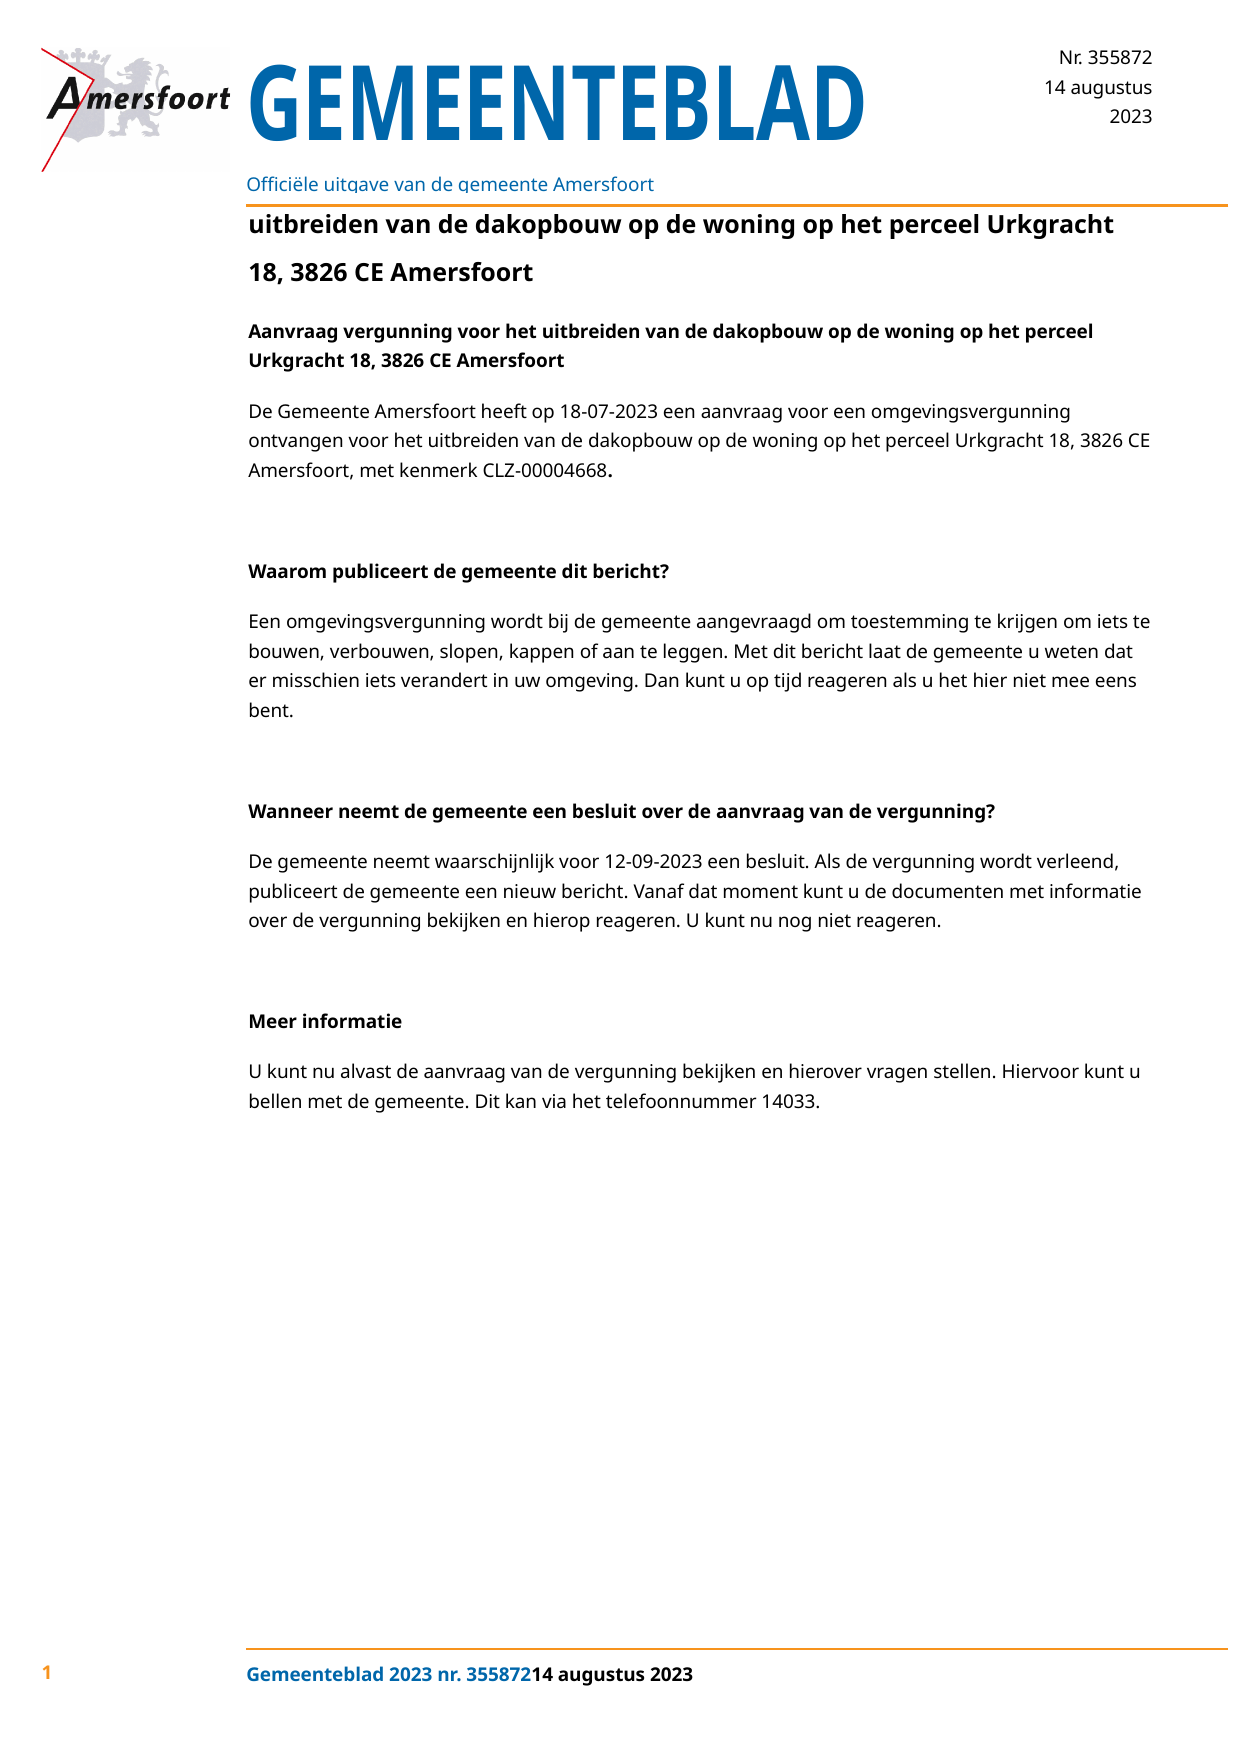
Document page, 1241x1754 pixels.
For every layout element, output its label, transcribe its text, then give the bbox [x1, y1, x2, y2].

text Wanneer neemt de gemeente een besluit over de aanvraag van de vergunning? [248, 798, 1152, 824]
text Een omgevingsvergunning wordt bij de gemeente aangevraagd om toestemming te krijgen om iets te bouwen, verbouwen, slopen, kappen of aan te leggen. Met dit bericht laat de gemeente u weten dat er misschien iets verandert in uw omgeving. Dan kunt u op tijd reageren als u het hier niet mee eens bent. [248, 608, 1152, 723]
text De Gemeente Amersfoort heeft op 18-07-2023 een aanvraag voor een omgevingsvergunning ontvangen voor het uitbreiden van de dakopbouw op de woning op het perceel Urkgracht 18, 3826 CE Amersfoort, met kenmerk CLZ-00004668. [248, 398, 1152, 483]
text U kunt nu alvast de aanvraag van de vergunning bekijken en hierover vragen stellen. Hiervoor kunt u bellen met de gemeente. Dit kan via het telefoonnummer 14033. [248, 1059, 1152, 1114]
text uitbreiden van de dakopbouw op de woning op het perceel Urkgracht 18, 3826 CE Amersfoort [248, 207, 1152, 288]
text Aanvraag vergunning voor het uitbreiden van de dakopbouw op de woning op het perceel Urkgracht 18, 3826 CE Amersfoort [248, 318, 1152, 373]
text De gemeente neemt waarschijnlijk voor 12-09-2023 een besluit. Als de vergunning wordt verleend, publiceert de gemeente een nieuw bericht. Vanaf dat moment kunt u de documenten met informatie over de vergunning bekijken en hierop reageren. U kunt nu nog niet reageren. [248, 848, 1152, 933]
text Meer informatie [248, 1008, 1152, 1034]
text Waarom publiceert de gemeente dit bericht? [248, 558, 1152, 584]
picture [41, 47, 231, 172]
